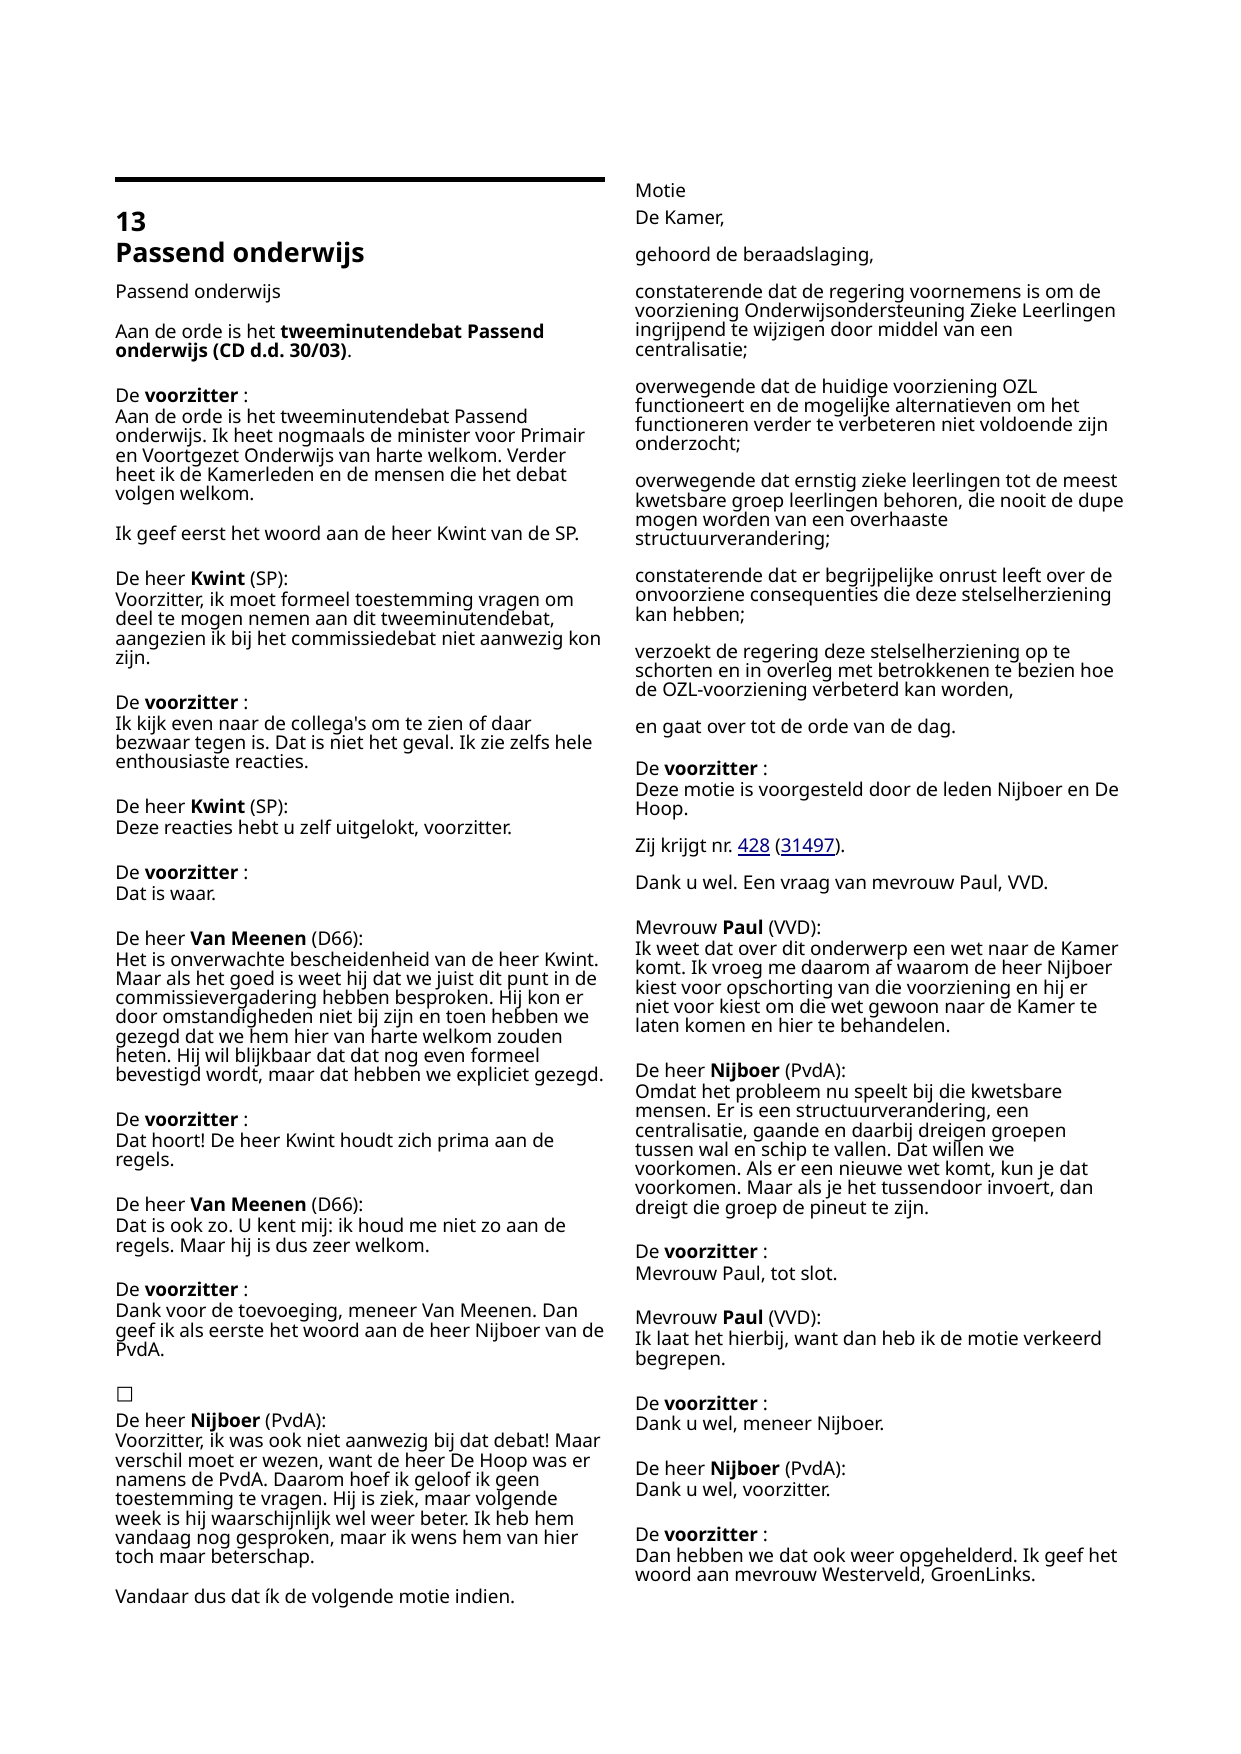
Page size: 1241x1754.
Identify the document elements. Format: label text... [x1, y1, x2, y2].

text Deze reacties hebt u zelf uitgelokt, voorzitter. [115, 819, 605, 838]
text De voorzitter : [115, 1277, 605, 1302]
text De heer Van Meenen (D66): [115, 925, 605, 951]
text Ik geef eerst het woord aan de heer Kwint van de SP. [115, 525, 605, 544]
text De voorzitter : [115, 382, 605, 408]
text De voorzitter : [635, 755, 1125, 781]
text Aan de orde is het tweeminutendebat Passend onderwijs (CD d.d. 30/03). [115, 323, 605, 362]
text Passend onderwijs [115, 283, 605, 302]
text De heer Nijboer (PvdA): [635, 1057, 1125, 1083]
text Dank voor de toevoeging, meneer Van Meenen. Dan geef ik als eerste het woord aan de heer Nijboer van de PvdA. [115, 1302, 605, 1360]
text De voorzitter : [635, 1239, 1125, 1264]
text Dan hebben we dat ook weer opgehelderd. Ik geef het woord aan mevrouw Westerveld, GroenLinks. [635, 1547, 1125, 1586]
text Voorzitter, ik was ook niet aanwezig bij dat debat! Maar verschil moet er wezen, want de heer De Hoop was er namens de PvdA. Daarom hoef ik geloof ik geen toestemming te vragen. Hij is ziek, maar volgende week is hij waarschijnlijk wel weer beter. Ik heb hem vandaag nog gesproken, maar ik wens hem van hier toch maar beterschap. [115, 1432, 605, 1567]
text Voorzitter, ik moet formeel toestemming vragen om deel te mogen nemen aan dit tweeminutendebat, aangezien ik bij het commissiedebat niet aanwezig kon zijn. [115, 591, 605, 668]
text De heer Kwint (SP): [115, 793, 605, 819]
text overwegende dat de huidige voorziening OZL functioneert en de mogelijke alternatieven om het functioneren verder te verbeteren niet voldoende zijn onderzocht; [635, 378, 1125, 455]
text ⬜ [115, 1381, 605, 1407]
text De voorzitter : [115, 859, 605, 885]
text constaterende dat de regering voornemens is om de voorziening Onderwijsondersteuning Zieke Leerlingen ingrijpend te wijzigen door middel van een centralisatie; [635, 283, 1125, 360]
text Deze motie is voorgesteld door de leden Nijboer en De Hoop. [635, 781, 1125, 819]
text Dank u wel, voorzitter. [635, 1481, 1125, 1501]
text Passend onderwijs [115, 239, 605, 283]
text Vandaar dus dat ík de volgende motie indien. [115, 1588, 605, 1607]
text constaterende dat er begrijpelijke onrust leeft over de onvoorziene consequenties die deze stelselherziening kan hebben; [635, 567, 1125, 625]
text De voorzitter : [115, 689, 605, 715]
text Motie [635, 177, 1125, 203]
text De heer Nijboer (PvdA): [115, 1407, 605, 1432]
text gehoord de beraadslaging, [635, 246, 1125, 265]
text overwegende dat ernstig zieke leerlingen tot de meest kwetsbare groep leerlingen behoren, die nooit de dupe mogen worden van een overhaaste structuurverandering; [635, 472, 1125, 549]
text De Kamer, [635, 209, 1125, 228]
text verzoekt de regering deze stelselherziening op te schorten en in overleg met betrokkenen te bezien hoe de OZL-voorziening verbeterd kan worden, [635, 643, 1125, 701]
text De voorzitter : [635, 1521, 1125, 1547]
text Dank u wel. Een vraag van mevrouw Paul, VVD. [635, 874, 1125, 893]
text Omdat het probleem nu speelt bij die kwetsbare mensen. Er is een structuurverandering, een centralisatie, gaande en daarbij dreigen groepen tussen wal en schip te vallen. Dat willen we voorkomen. Als er een nieuwe wet komt, kun je dat voorkomen. Maar als je het tussendoor invoert, dan dreigt die groep de pineut te zijn. [635, 1083, 1125, 1218]
text Het is onverwachte bescheidenheid van de heer Kwint. Maar als het goed is weet hij dat we juist dit punt in de commissievergadering hebben besproken. Hij kon er door omstandigheden niet bij zijn en toen hebben we gezegd dat we hem hier van harte welkom zouden heten. Hij wil blijkbaar dat dat nog even formeel bevestigd wordt, maar dat hebben we expliciet gezegd. [115, 951, 605, 1086]
text Mevrouw Paul (VVD): [635, 1304, 1125, 1330]
text Ik laat het hierbij, want dan heb ik de motie verkeerd begrepen. [635, 1330, 1125, 1369]
text Mevrouw Paul (VVD): [635, 914, 1125, 940]
text De voorzitter : [115, 1106, 605, 1132]
text De heer Nijboer (PvdA): [635, 1456, 1125, 1481]
text Ik weet dat over dit onderwerp een wet naar de Kamer komt. Ik vroeg me daarom af waarom de heer Nijboer kiest voor opschorting van die voorziening en hij er niet voor kiest om die wet gewoon naar de Kamer te laten komen en hier te behandelen. [635, 940, 1125, 1036]
text Dat hoort! De heer Kwint houdt zich prima aan de regels. [115, 1132, 605, 1171]
text De voorzitter : [635, 1390, 1125, 1415]
text Mevrouw Paul, tot slot. [635, 1264, 1125, 1284]
text Ik kijk even naar de collega's om te zien of daar bezwaar tegen is. Dat is niet het geval. Ik zie zelfs hele enthousiaste reacties. [115, 715, 605, 772]
text De heer Kwint (SP): [115, 565, 605, 591]
text De heer Van Meenen (D66): [115, 1192, 605, 1217]
text en gaat over tot de orde van de dag. [635, 718, 1125, 737]
text Dat is waar. [115, 885, 605, 904]
text 13 [115, 203, 605, 239]
text Dank u wel, meneer Nijboer. [635, 1415, 1125, 1435]
text Zij krijgt nr. 428 (31497). [635, 837, 1125, 856]
text Aan de orde is het tweeminutendebat Passend onderwijs. Ik heet nogmaals de minister voor Primair en Voortgezet Onderwijs van harte welkom. Verder heet ik de Kamerleden en de mensen die het debat volgen welkom. [115, 408, 605, 504]
text Dat is ook zo. U kent mij: ik houd me niet zo aan de regels. Maar hij is dus zeer welkom. [115, 1217, 605, 1256]
